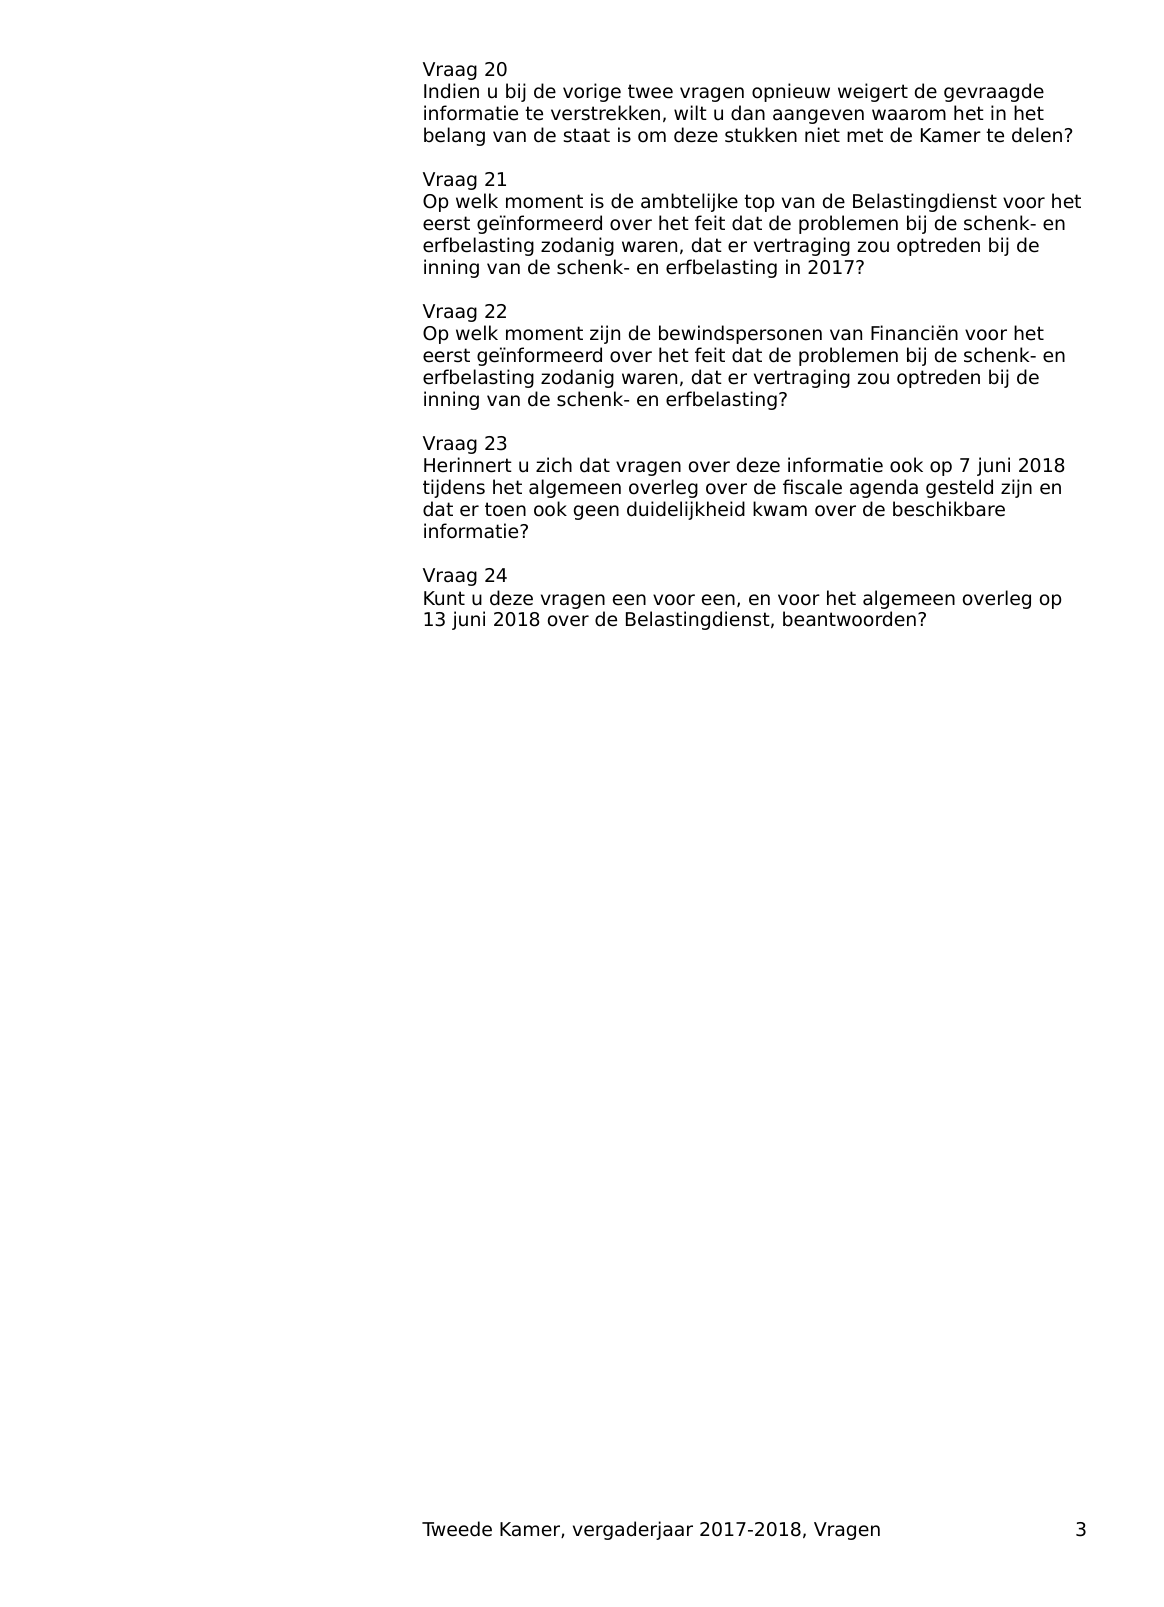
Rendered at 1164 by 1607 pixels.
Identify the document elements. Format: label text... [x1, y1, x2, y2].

text Vraag 20 [422, 59, 1087, 81]
text Kunt u deze vragen een voor een, en voor het algemeen overleg op 13 juni 2018 over de Belastingdienst, beantwoorden? [422, 587, 1087, 631]
text Vraag 24 [422, 565, 1087, 587]
text Op welk moment is de ambtelijke top van de Belastingdienst voor het eerst geïnformeerd over het feit dat de problemen bij de schenk- en erfbelasting zodanig waren, dat er vertraging zou optreden bij de inning van de schenk- en erfbelasting in 2017? [422, 191, 1087, 279]
text Vraag 22 [422, 301, 1087, 323]
text Vraag 23 [422, 433, 1087, 455]
text Indien u bij de vorige twee vragen opnieuw weigert de gevraagde informatie te verstrekken, wilt u dan aangeven waarom het in het belang van de staat is om deze stukken niet met de Kamer te delen? [422, 81, 1087, 147]
text Herinnert u zich dat vragen over deze informatie ook op 7 juni 2018 tijdens het algemeen overleg over de fiscale agenda gesteld zijn en dat er toen ook geen duidelijkheid kwam over de beschikbare informatie? [422, 455, 1087, 543]
text Op welk moment zijn de bewindspersonen van Financiën voor het eerst geïnformeerd over het feit dat de problemen bij de schenk- en erfbelasting zodanig waren, dat er vertraging zou optreden bij de inning van de schenk- en erfbelasting? [422, 323, 1087, 411]
text Vraag 21 [422, 169, 1087, 191]
